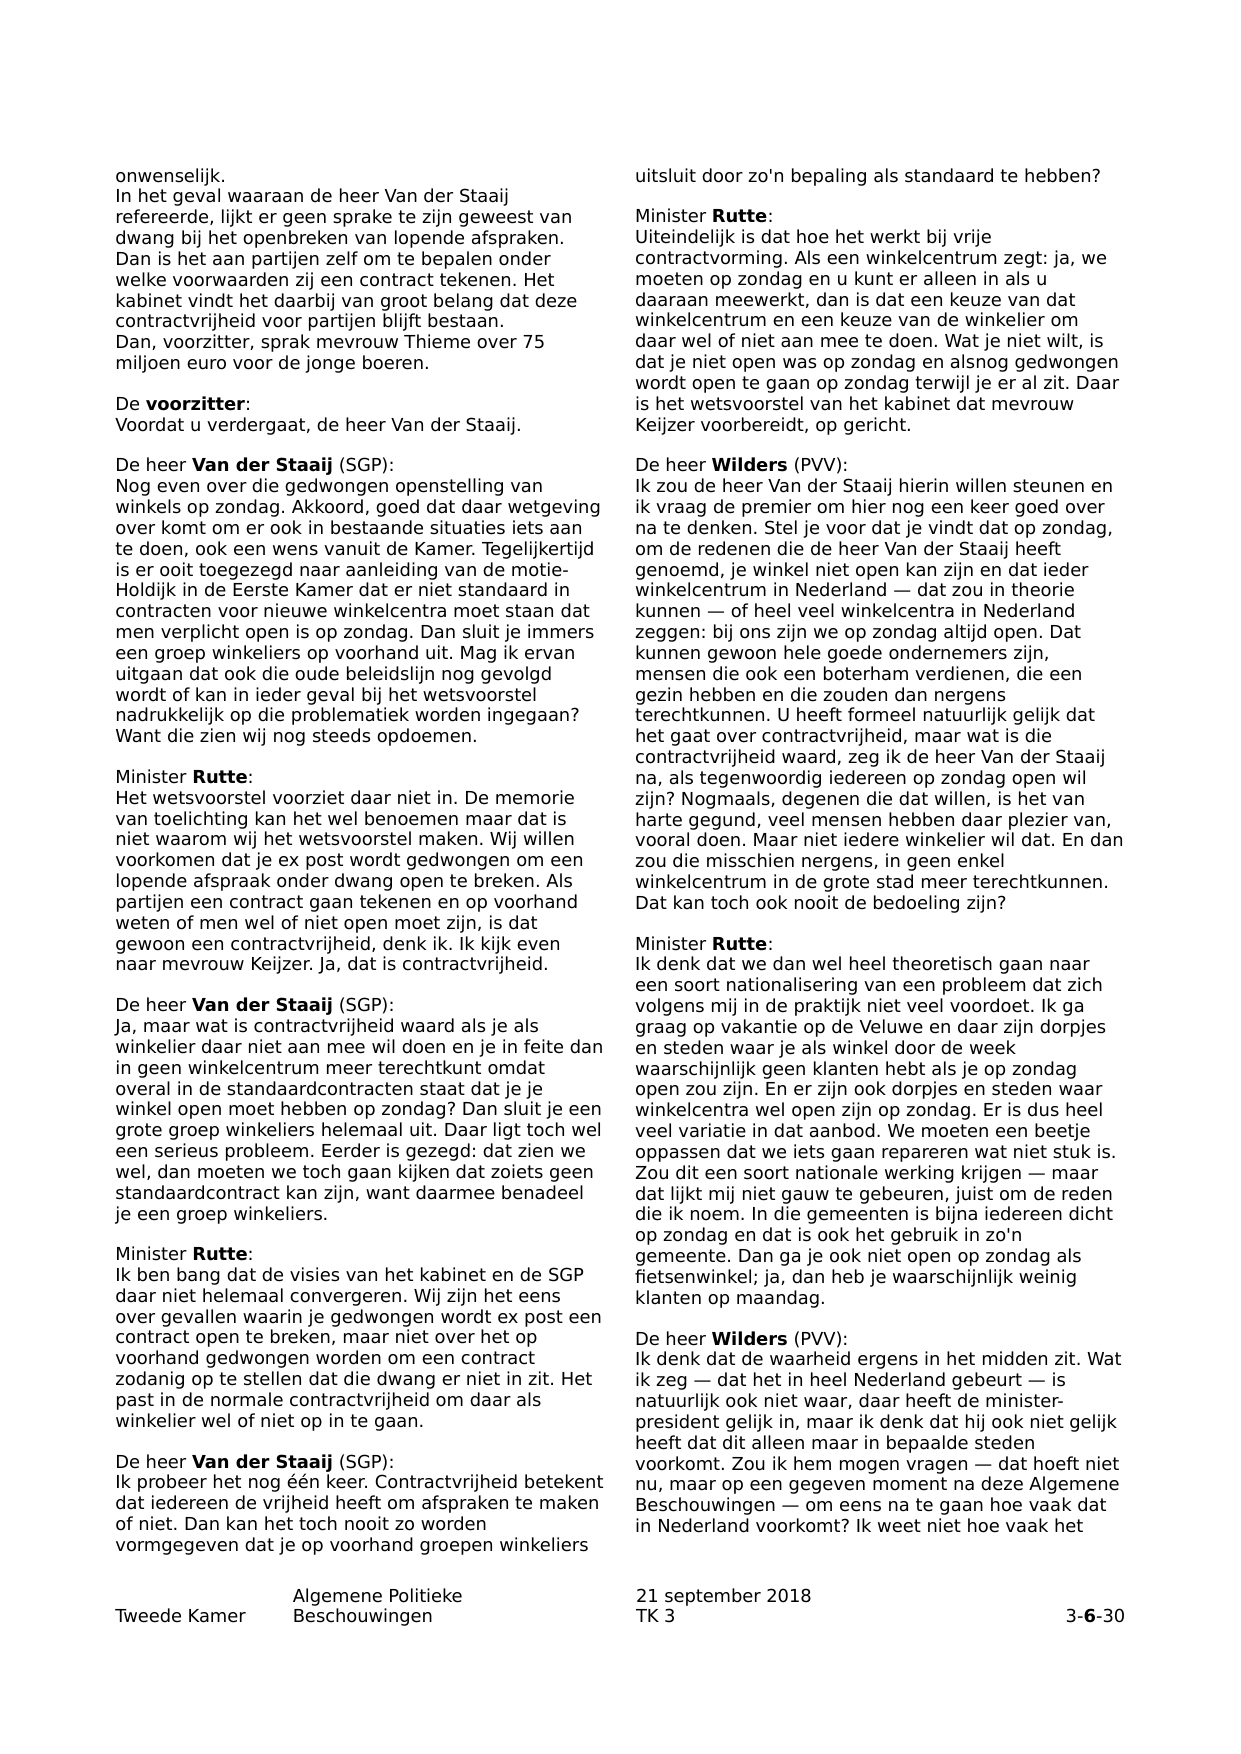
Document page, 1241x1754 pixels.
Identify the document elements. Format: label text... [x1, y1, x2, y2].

text De heer Wilders (PVV): [635, 455, 1125, 476]
text Ik denk dat we dan wel heel theoretisch gaan naar een soort nationalisering van een probleem dat zich volgens mij in de praktijk niet veel voordoet. Ik ga graag op vakantie op de Veluwe en daar zijn dorpjes en steden waar je als winkel door de week waarschijnlijk geen klanten hebt als je op zondag open zou zijn. En er zijn ook dorpjes en steden waar winkelcentra wel open zijn op zondag. Er is dus heel veel variatie in dat aanbod. We moeten een beetje oppassen dat we iets gaan repareren wat niet stuk is. Zou dit een soort nationale werking krijgen — maar dat lijkt mij niet gauw te gebeuren, juist om de reden die ik noem. In die gemeenten is bijna iedereen dicht op zondag en dat is ook het gebruik in zo'n gemeente. Dan ga je ook niet open op zondag als fietsenwinkel; ja, dan heb je waarschijnlijk weinig klanten op maandag. [635, 954, 1125, 1308]
text Het wetsvoorstel voorziet daar niet in. De memorie van toelichting kan het wel benoemen maar dat is niet waarom wij het wetsvoorstel maken. Wij willen voorkomen dat je ex post wordt gedwongen om een lopende afspraak onder dwang open te breken. Als partijen een contract gaan tekenen en op voorhand weten of men wel of niet open moet zijn, is dat gewoon een contractvrijheid, denk ik. Ik kijk even naar mevrouw Keijzer. Ja, dat is contractvrijheid. [115, 787, 605, 975]
text In het geval waaraan de heer Van der Staaij refereerde, lijkt er geen sprake te zijn geweest van dwang bij het openbreken van lopende afspraken. Dan is het aan partijen zelf om te bepalen onder welke voorwaarden zij een contract tekenen. Het kabinet vindt het daarbij van groot belang dat deze contractvrijheid voor partijen blijft bestaan. [115, 186, 605, 332]
text Minister Rutte: [115, 767, 605, 787]
text Ja, maar wat is contractvrijheid waard als je als winkelier daar niet aan mee wil doen en je in feite dan in geen winkelcentrum meer terechtkunt omdat overal in de standaardcontracten staat dat je je winkel open moet hebben op zondag? Dan sluit je een grote groep winkeliers helemaal uit. Daar ligt toch wel een serieus probleem. Eerder is gezegd: dat zien we wel, dan moeten we toch gaan kijken dat zoiets geen standaardcontract kan zijn, want daarmee benadeel je een groep winkeliers. [115, 1016, 605, 1224]
text Minister Rutte: [635, 206, 1125, 227]
text Dan, voorzitter, sprak mevrouw Thieme over 75 miljoen euro voor de jonge boeren. [115, 332, 605, 374]
text uitsluit door zo'n bepaling als standaard te hebben? [635, 165, 1125, 186]
text De heer Van der Staaij (SGP): [115, 1451, 605, 1472]
text De heer Van der Staaij (SGP): [115, 995, 605, 1016]
text onwenselijk. [115, 165, 605, 186]
text Ik ben bang dat de visies van het kabinet en de SGP daar niet helemaal convergeren. Wij zijn het eens over gevallen waarin je gedwongen wordt ex post een contract open te breken, maar niet over het op voorhand gedwongen worden om een contract zodanig op te stellen dat die dwang er niet in zit. Het past in de normale contractvrijheid om daar als winkelier wel of niet op in te gaan. [115, 1265, 605, 1431]
text Minister Rutte: [115, 1244, 605, 1265]
text De heer Van der Staaij (SGP): [115, 455, 605, 476]
text Ik zou de heer Van der Staaij hierin willen steunen en ik vraag de premier om hier nog een keer goed over na te denken. Stel je voor dat je vindt dat op zondag, om de redenen die de heer Van der Staaij heeft genoemd, je winkel niet open kan zijn en dat ieder winkelcentrum in Nederland — dat zou in theorie kunnen — of heel veel winkelcentra in Nederland zeggen: bij ons zijn we op zondag altijd open. Dat kunnen gewoon hele goede ondernemers zijn, mensen die ook een boterham verdienen, die een gezin hebben en die zouden dan nergens terechtkunnen. U heeft formeel natuurlijk gelijk dat het gaat over contractvrijheid, maar wat is die contractvrijheid waard, zeg ik de heer Van der Staaij na, als tegenwoordig iedereen op zondag open wil zijn? Nogmaals, degenen die dat willen, is het van harte gegund, veel mensen hebben daar plezier van, vooral doen. Maar niet iedere winkelier wil dat. En dan zou die misschien nergens, in geen enkel winkelcentrum in de grote stad meer terechtkunnen. Dat kan toch ook nooit de bedoeling zijn? [635, 476, 1125, 913]
text Minister Rutte: [635, 933, 1125, 954]
text Ik probeer het nog één keer. Contractvrijheid betekent dat iedereen de vrijheid heeft om afspraken te maken of niet. Dan kan het toch nooit zo worden vormgegeven dat je op voorhand groepen winkeliers [115, 1472, 605, 1556]
text De voorzitter: [115, 394, 605, 414]
text Uiteindelijk is dat hoe het werkt bij vrije contractvorming. Als een winkelcentrum zegt: ja, we moeten op zondag en u kunt er alleen in als u daaraan meewerkt, dan is dat een keuze van dat winkelcentrum en een keuze van de winkelier om daar wel of niet aan mee te doen. Wat je niet wilt, is dat je niet open was op zondag en alsnog gedwongen wordt open te gaan op zondag terwijl je er al zit. Daar is het wetsvoorstel van het kabinet dat mevrouw Keijzer voorbereidt, op gericht. [635, 227, 1125, 435]
text Ik denk dat de waarheid ergens in het midden zit. Wat ik zeg — dat het in heel Nederland gebeurt — is natuurlijk ook niet waar, daar heeft de minister-president gelijk in, maar ik denk dat hij ook niet gelijk heeft dat dit alleen maar in bepaalde steden voorkomt. Zou ik hem mogen vragen — dat hoeft niet nu, maar op een gegeven moment na deze Algemene Beschouwingen — om eens na te gaan hoe vaak dat in Nederland voorkomt? Ik weet niet hoe vaak het [635, 1349, 1125, 1537]
text De heer Wilders (PVV): [635, 1328, 1125, 1349]
text Voordat u verdergaat, de heer Van der Staaij. [115, 414, 605, 435]
text Nog even over die gedwongen openstelling van winkels op zondag. Akkoord, goed dat daar wetgeving over komt om er ook in bestaande situaties iets aan te doen, ook een wens vanuit de Kamer. Tegelijkertijd is er ooit toegezegd naar aanleiding van de motie-Holdijk in de Eerste Kamer dat er niet standaard in contracten voor nieuwe winkelcentra moet staan dat men verplicht open is op zondag. Dan sluit je immers een groep winkeliers op voorhand uit. Mag ik ervan uitgaan dat ook die oude beleidslijn nog gevolgd wordt of kan in ieder geval bij het wetsvoorstel nadrukkelijk op die problematiek worden ingegaan? Want die zien wij nog steeds opdoemen. [115, 476, 605, 747]
